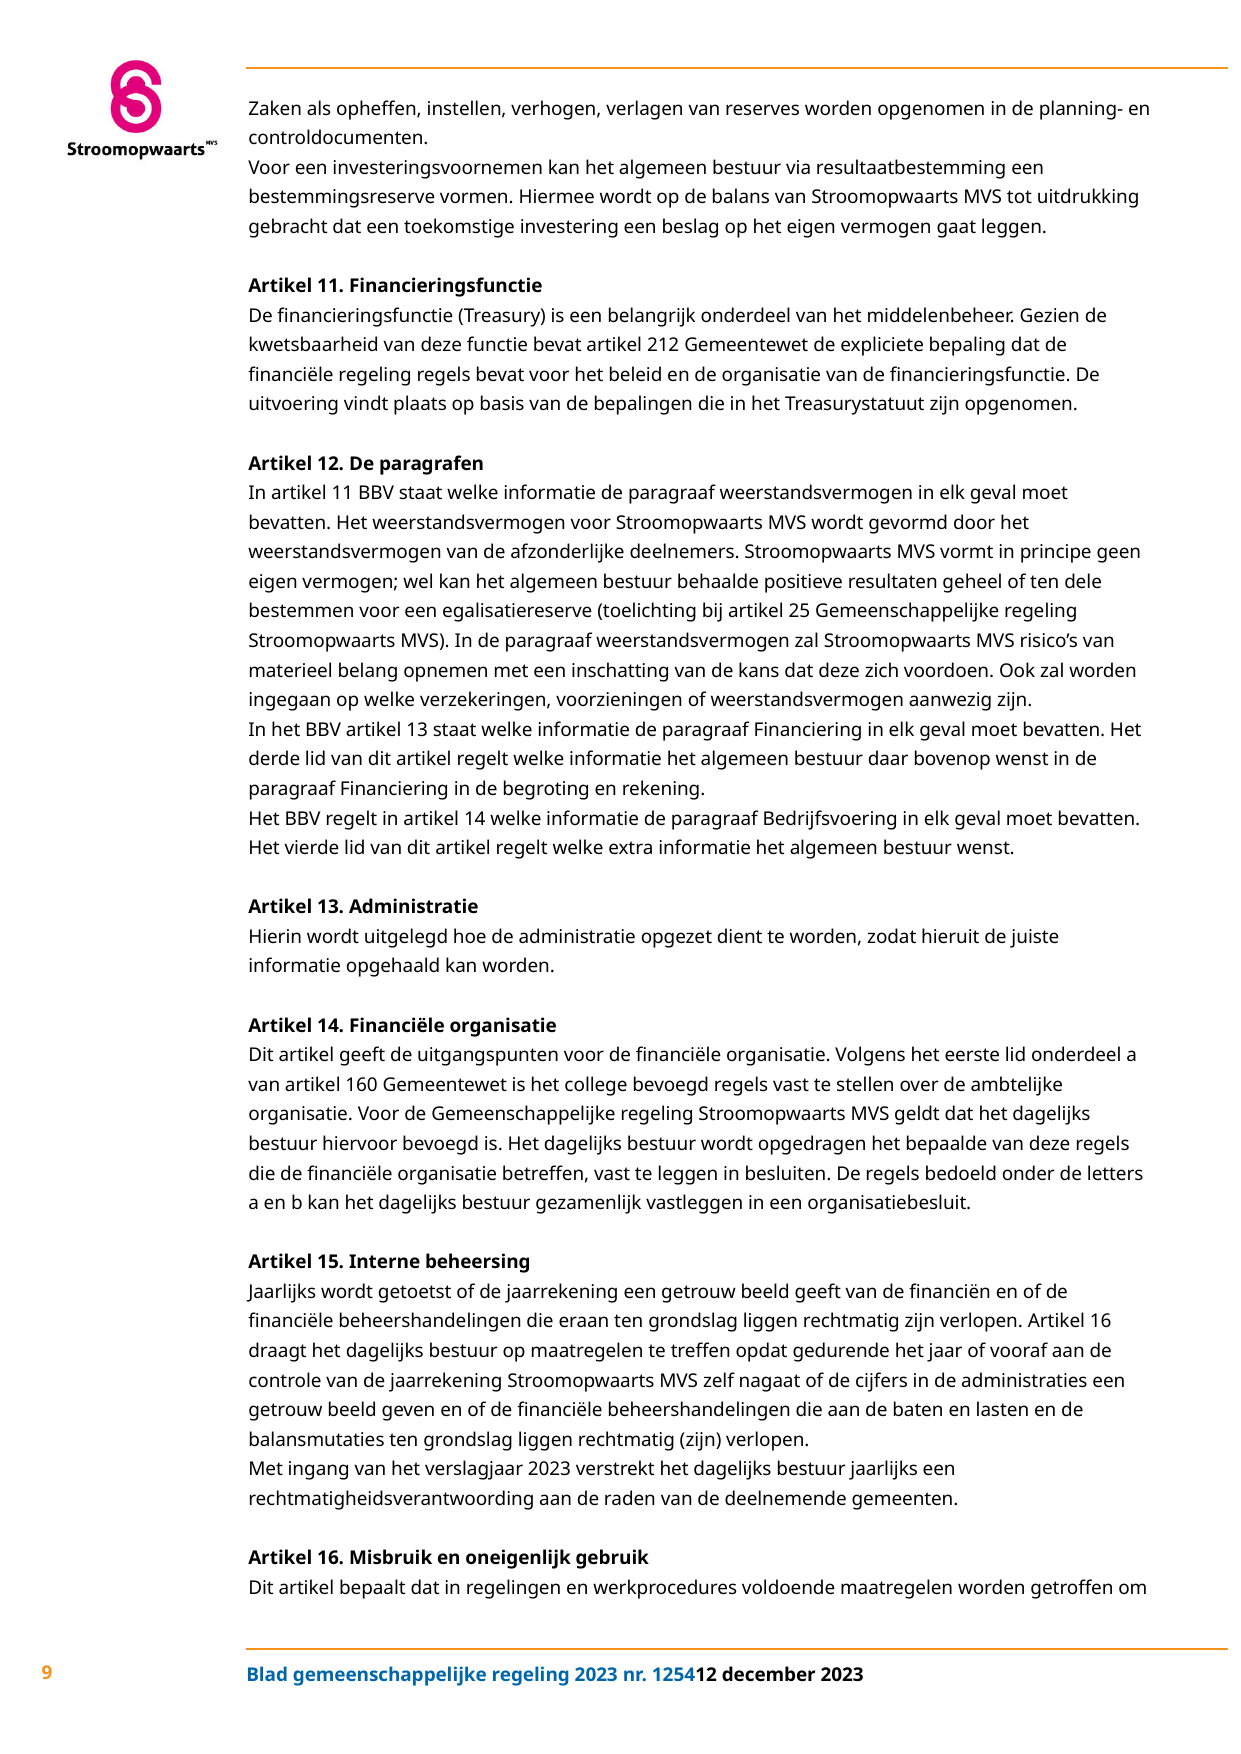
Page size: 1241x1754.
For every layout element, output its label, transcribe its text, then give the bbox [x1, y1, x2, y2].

text Dit artikel bepaalt dat in regelingen en werkprocedures voldoende maatregelen worden getroffen om [248, 1574, 1152, 1600]
text Dit artikel geeft de uitgangspunten voor de financiële organisatie. Volgens het eerste lid onderdeel a van artikel 160 Gemeentewet is het college bevoegd regels vast te stellen over de ambtelijke organisatie. Voor de Gemeenschappelijke regeling Stroomopwaarts MVS geldt dat het dagelijks bestuur hiervoor bevoegd is. Het dagelijks bestuur wordt opgedragen het bepaalde van deze regels die de financiële organisatie betreffen, vast te leggen in besluiten. De regels bedoeld onder de letters a en b kan het dagelijks bestuur gezamenlijk vastleggen in een organisatiebesluit. [248, 1041, 1152, 1215]
text Zaken als opheffen, instellen, verhogen, verlagen van reserves worden opgenomen in de planning- en controldocumenten. [248, 95, 1152, 150]
text Jaarlijks wordt getoetst of de jaarrekening een getrouw beeld geeft van de financiën en of de financiële beheershandelingen die eraan ten grondslag liggen rechtmatig zijn verlopen. Artikel 16 draagt het dagelijks bestuur op maatregelen te treffen opdat gedurende het jaar of vooraf aan de controle van de jaarrekening Stroomopwaarts MVS zelf nagaat of de cijfers in de administraties een getrouw beeld geven en of de financiële beheershandelingen die aan de baten en lasten en de balansmutaties ten grondslag liggen rechtmatig (zijn) verlopen. [248, 1278, 1152, 1452]
text Artikel 16. Misbruik en oneigenlijk gebruik [248, 1544, 1152, 1570]
text Artikel 11. Financieringsfunctie [248, 272, 1152, 298]
text Artikel 14. Financiële organisatie [248, 1012, 1152, 1038]
text Het BBV regelt in artikel 14 welke informatie de paragraaf Bedrijfsvoering in elk geval moet bevatten. Het vierde lid van dit artikel regelt welke extra informatie het algemeen bestuur wenst. [248, 805, 1152, 860]
text Met ingang van het verslagjaar 2023 verstrekt het dagelijks bestuur jaarlijks een rechtmatigheidsverantwoording aan de raden van de deelnemende gemeenten. [248, 1456, 1152, 1511]
text In het BBV artikel 13 staat welke informatie de paragraaf Financiering in elk geval moet bevatten. Het derde lid van dit artikel regelt welke informatie het algemeen bestuur daar bovenop wenst in de paragraaf Financiering in de begroting en rekening. [248, 716, 1152, 801]
picture [41, 47, 231, 172]
text De financieringsfunctie (Treasury) is een belangrijk onderdeel van het middelenbeheer. Gezien de kwetsbaarheid van deze functie bevat artikel 212 Gemeentewet de expliciete bepaling dat de financiële regeling regels bevat voor het beleid en de organisatie van de financieringsfunctie. De uitvoering vindt plaats op basis van de bepalingen die in het Treasurystatuut zijn opgenomen. [248, 302, 1152, 416]
text Artikel 15. Interne beheersing [248, 1248, 1152, 1274]
text Artikel 12. De paragrafen [248, 450, 1152, 476]
text In artikel 11 BBV staat welke informatie de paragraaf weerstandsvermogen in elk geval moet bevatten. Het weerstandsvermogen voor Stroomopwaarts MVS wordt gevormd door het weerstandsvermogen van de afzonderlijke deelnemers. Stroomopwaarts MVS vormt in principe geen eigen vermogen; wel kan het algemeen bestuur behaalde positieve resultaten geheel of ten dele bestemmen voor een egalisatiereserve (toelichting bij artikel 25 Gemeenschappelijke regeling Stroomopwaarts MVS). In de paragraaf weerstandsvermogen zal Stroomopwaarts MVS risico’s van materieel belang opnemen met een inschatting van de kans dat deze zich voordoen. Ook zal worden ingegaan op welke verzekeringen, voorzieningen of weerstandsvermogen aanwezig zijn. [248, 479, 1152, 712]
text Voor een investeringsvoornemen kan het algemeen bestuur via resultaatbestemming een bestemmingsreserve vormen. Hiermee wordt op de balans van Stroomopwaarts MVS tot uitdrukking gebracht dat een toekomstige investering een beslag op het eigen vermogen gaat leggen. [248, 154, 1152, 239]
text Artikel 13. Administratie [248, 893, 1152, 919]
text Hierin wordt uitgelegd hoe de administratie opgezet dient te worden, zodat hieruit de juiste informatie opgehaald kan worden. [248, 923, 1152, 978]
